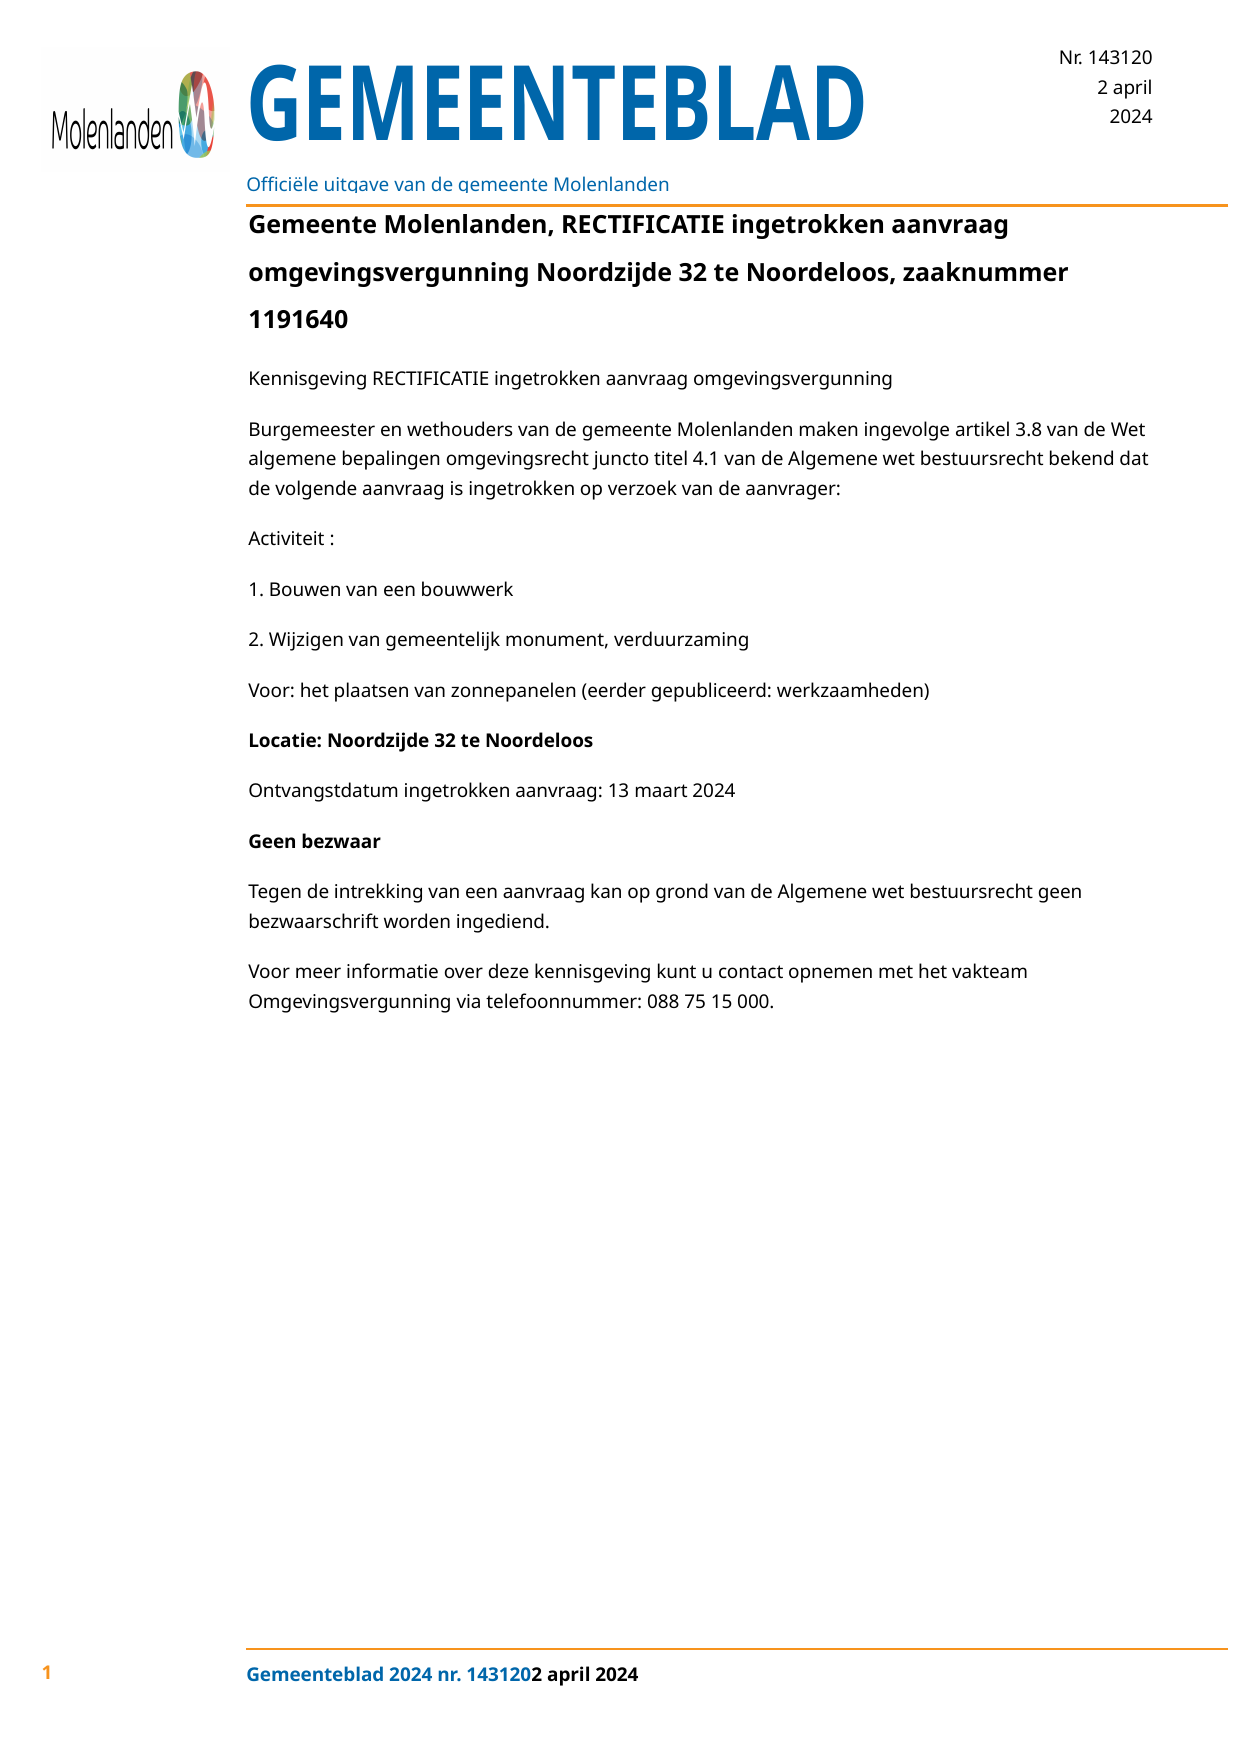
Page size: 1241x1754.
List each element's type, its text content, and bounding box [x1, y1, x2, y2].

text Burgemeester en wethouders van de gemeente Molenlanden maken ingevolge artikel 3.8 van de Wet algemene bepalingen omgevingsrecht juncto titel 4.1 van de Algemene wet bestuursrecht bekend dat de volgende aanvraag is ingetrokken op verzoek van de aanvrager: [248, 416, 1152, 501]
text Gemeente Molenlanden, RECTIFICATIE ingetrokken aanvraag omgevingsvergunning Noordzijde 32 te Noordeloos, zaaknummer 1191640 [248, 207, 1152, 336]
text Geen bezwaar [248, 828, 1152, 854]
text Ontvangstdatum ingetrokken aanvraag: 13 maart 2024 [248, 778, 1152, 803]
text Voor: het plaatsen van zonnepanelen (eerder gepubliceerd: werkzaamheden) [248, 677, 1152, 702]
text 1. Bouwen van een bouwwerk [248, 576, 1152, 602]
text Locatie: Noordzijde 32 te Noordeloos [248, 727, 1152, 753]
text 2. Wijzigen van gemeentelijk monument, verduurzaming [248, 626, 1152, 652]
text Voor meer informatie over deze kennisgeving kunt u contact opnemen met het vakteam Omgevingsvergunning via telefoonnummer: 088 75 15 000. [248, 958, 1152, 1014]
picture [41, 47, 231, 172]
text Kennisgeving RECTIFICATIE ingetrokken aanvraag omgevingsvergunning [248, 366, 1152, 391]
text Activiteit : [248, 526, 1152, 551]
text Tegen de intrekking van een aanvraag kan op grond van de Algemene wet bestuursrecht geen bezwaarschrift worden ingediend. [248, 878, 1152, 934]
